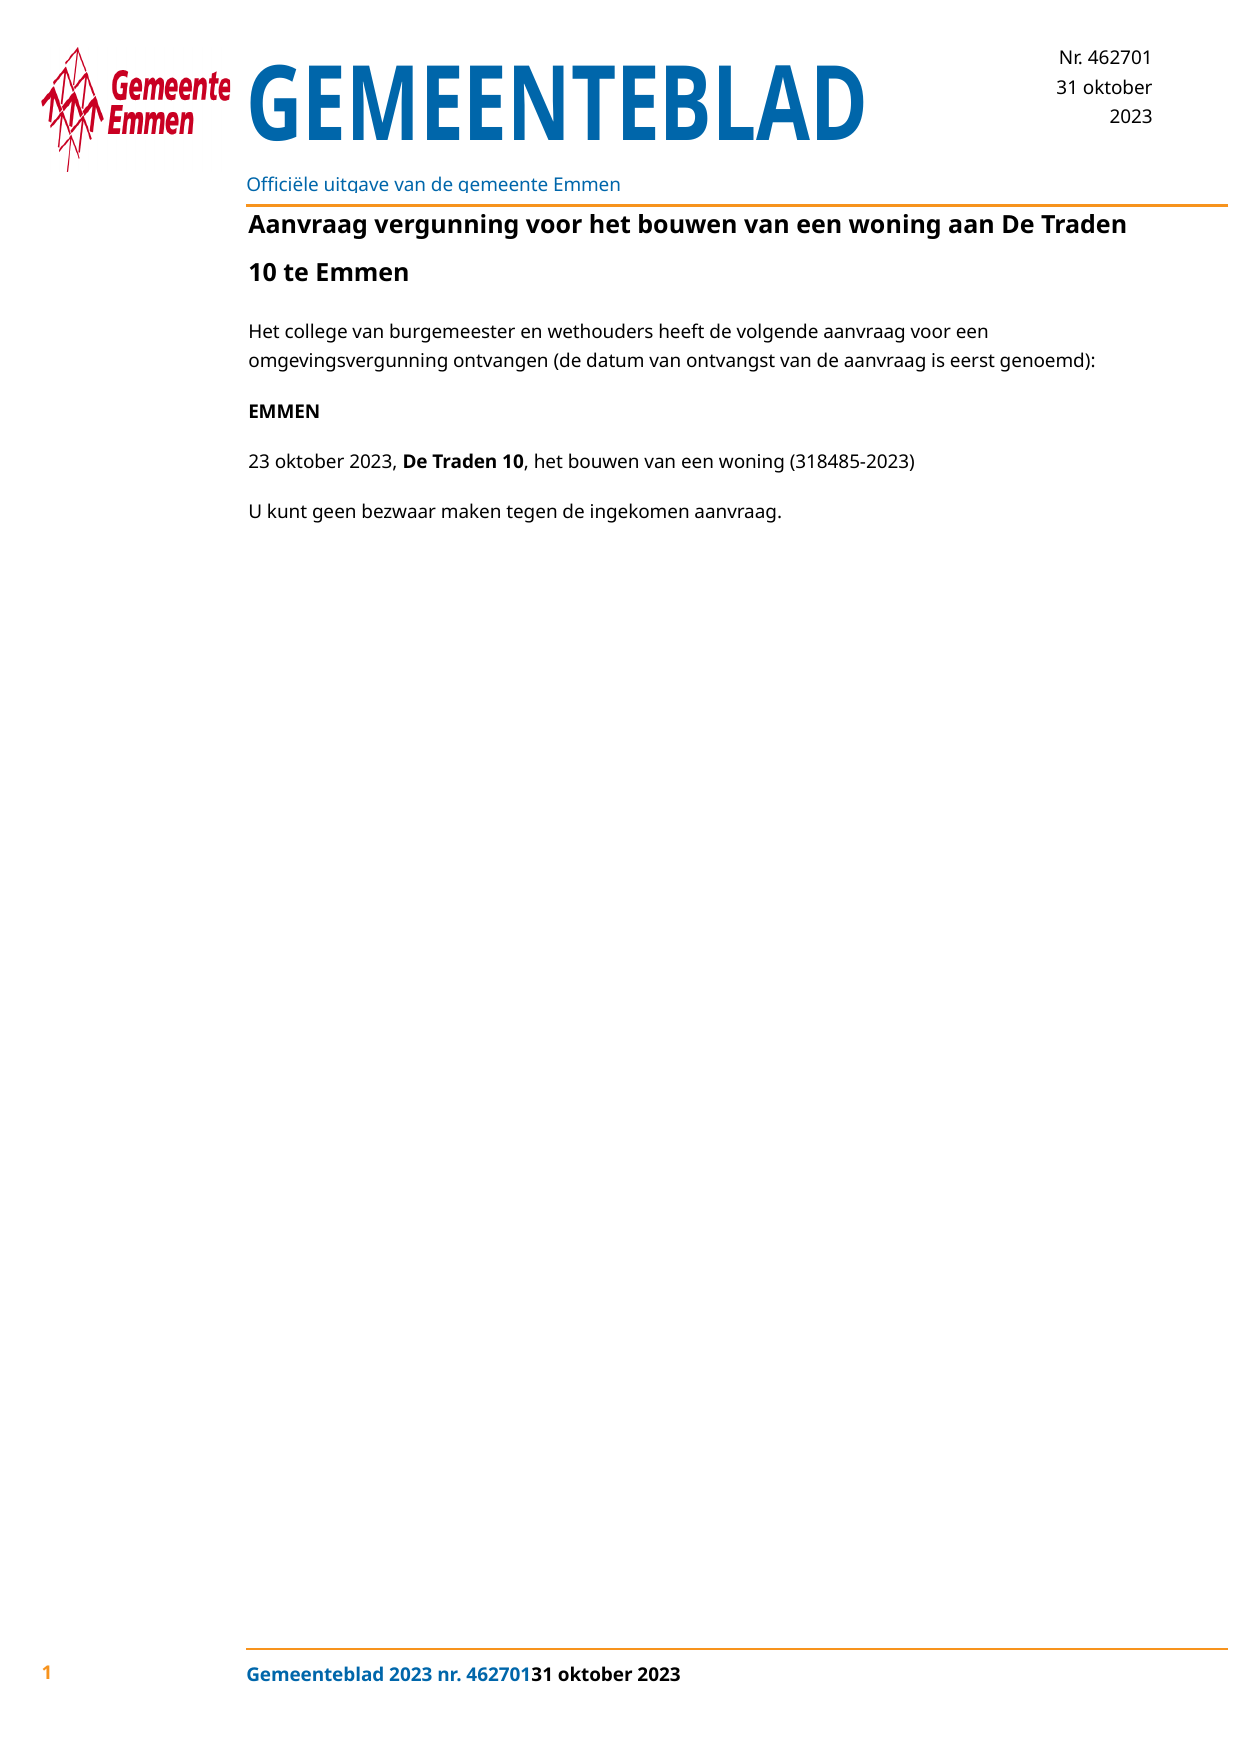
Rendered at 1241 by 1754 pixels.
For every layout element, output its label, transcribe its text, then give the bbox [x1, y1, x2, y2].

text Aanvraag vergunning voor het bouwen van een woning aan De Traden 10 te Emmen [248, 207, 1152, 288]
text U kunt geen bezwaar maken tegen de ingekomen aanvraag. [248, 499, 1152, 524]
picture [41, 47, 231, 172]
text 23 oktober 2023, De Traden 10, het bouwen van een woning (318485-2023) [248, 448, 1152, 474]
text Het college van burgemeester en wethouders heeft de volgende aanvraag voor een omgevingsvergunning ontvangen (de datum van ontvangst van de aanvraag is eerst genoemd): [248, 318, 1152, 373]
text EMMEN [248, 398, 1152, 424]
